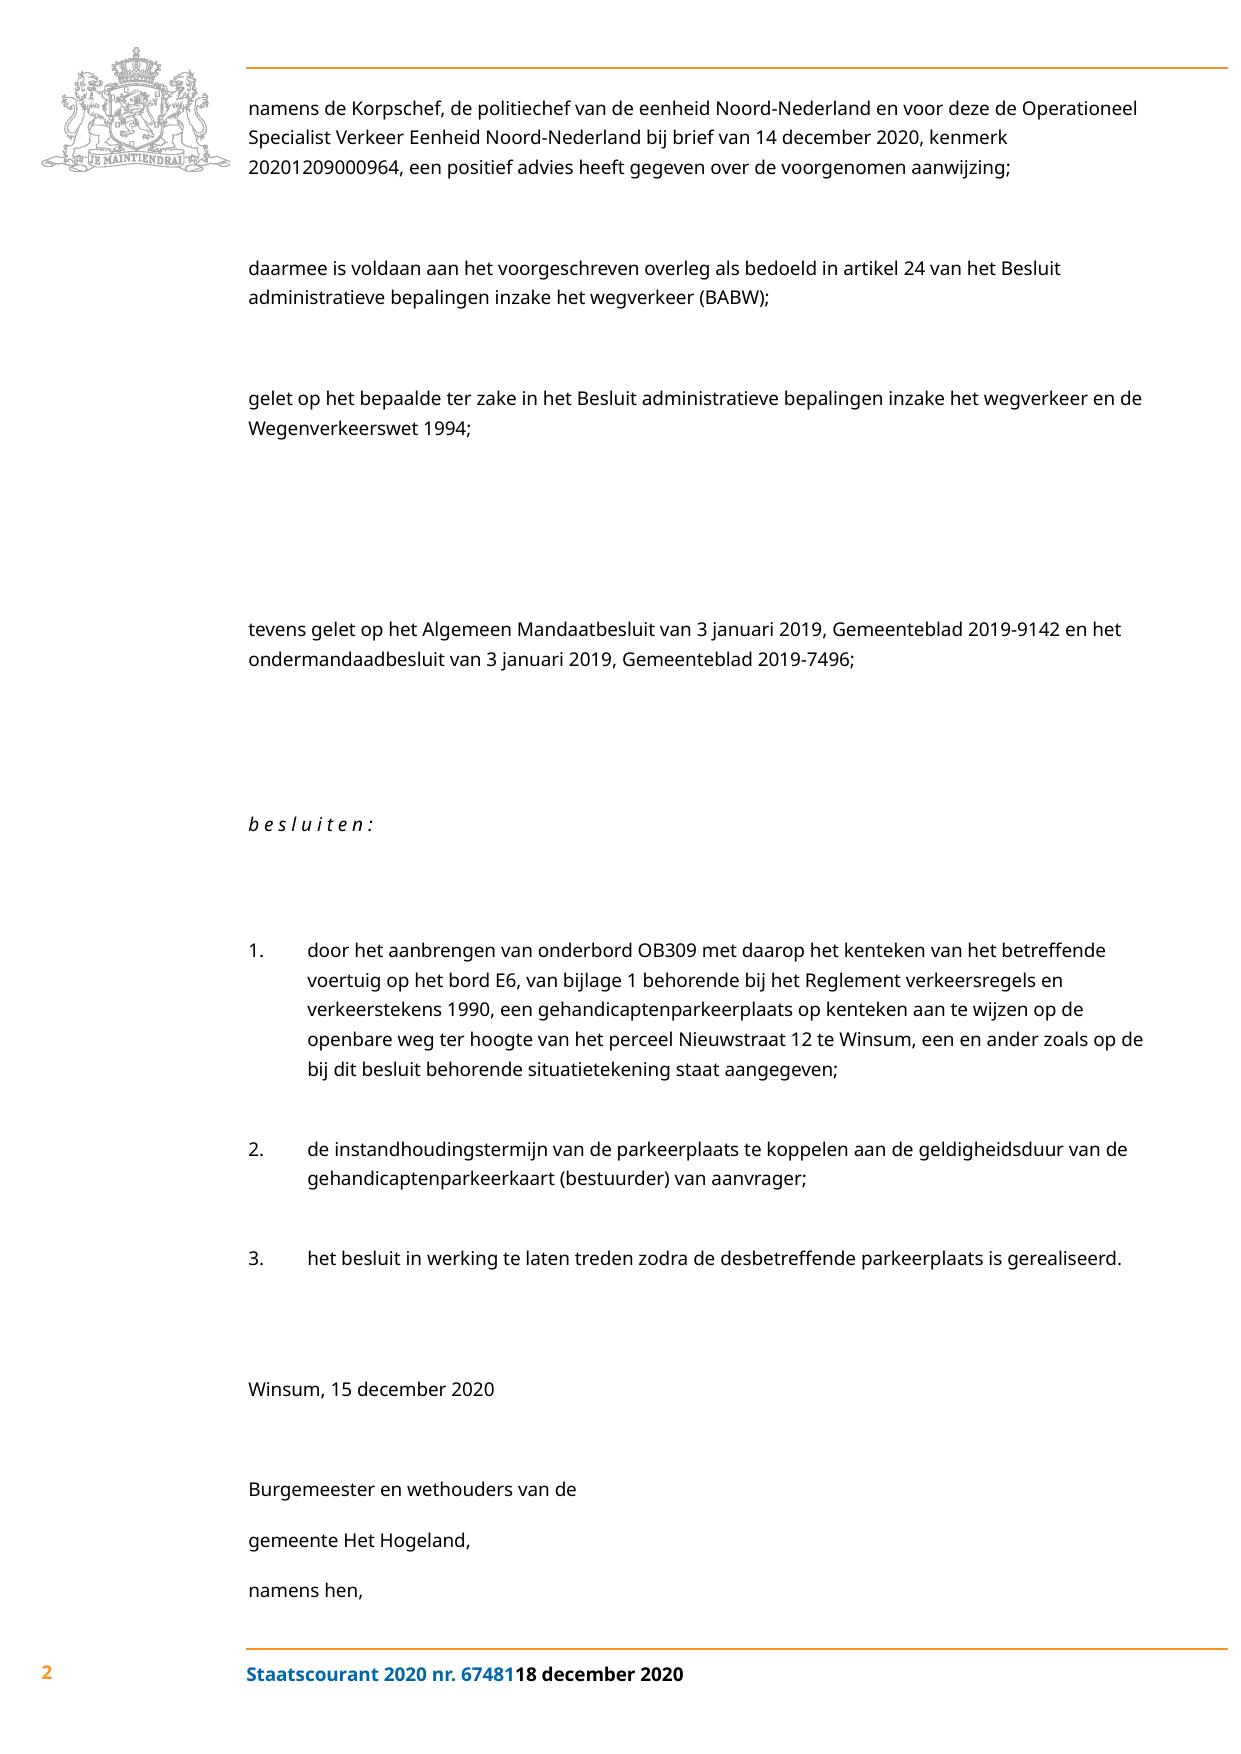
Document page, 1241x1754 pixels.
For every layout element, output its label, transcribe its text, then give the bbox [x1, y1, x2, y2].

text namens hen, [248, 1577, 1152, 1603]
list de instandhoudingstermijn van de parkeerplaats te koppelen aan de geldigheidsduur van de gehandicaptenparkeerkaart (bestuurder) van aanvrager; [248, 1136, 1152, 1191]
text gelet op het bepaalde ter zake in het Besluit administratieve bepalingen inzake het wegverkeer en de Wegenverkeerswet 1994; [248, 385, 1152, 441]
text Burgemeester en wethouders van de [248, 1477, 1152, 1502]
text namens de Korpschef, de politiechef van de eenheid Noord-Nederland en voor deze de Operationeel Specialist Verkeer Eenheid Noord-Nederland bij brief van 14 december 2020, kenmerk 20201209000964, een positief advies heeft gegeven over de voorgenomen aanwijzing; [248, 95, 1152, 180]
list door het aanbrengen van onderbord OB309 met daarop het kenteken van het betreffende voertuig op het bord E6, van bijlage 1 behorende bij het Reglement verkeersregels en verkeerstekens 1990, een gehandicaptenparkeerplaats op kenteken aan te wijzen op de openbare weg ter hoogte van het perceel Nieuwstraat 12 te Winsum, een en ander zoals op de bij dit besluit behorende situatietekening staat aangegeven; [248, 937, 1152, 1081]
list het besluit in werking te laten treden zodra de desbetreffende parkeerplaats is gerealiseerd. [248, 1245, 1152, 1271]
text b e s l u i t e n : [248, 811, 1152, 837]
picture [41, 47, 231, 172]
text tevens gelet op het Algemeen Mandaatbesluit van 3 januari 2019, Gemeenteblad 2019-9142 en het ondermandaadbesluit van 3 januari 2019, Gemeenteblad 2019-7496; [248, 616, 1152, 672]
text Winsum, 15 december 2020 [248, 1376, 1152, 1401]
text gemeente Het Hogeland, [248, 1527, 1152, 1553]
text daarmee is voldaan aan het voorgeschreven overleg als bedoeld in artikel 24 van het Besluit administratieve bepalingen inzake het wegverkeer (BABW); [248, 255, 1152, 310]
